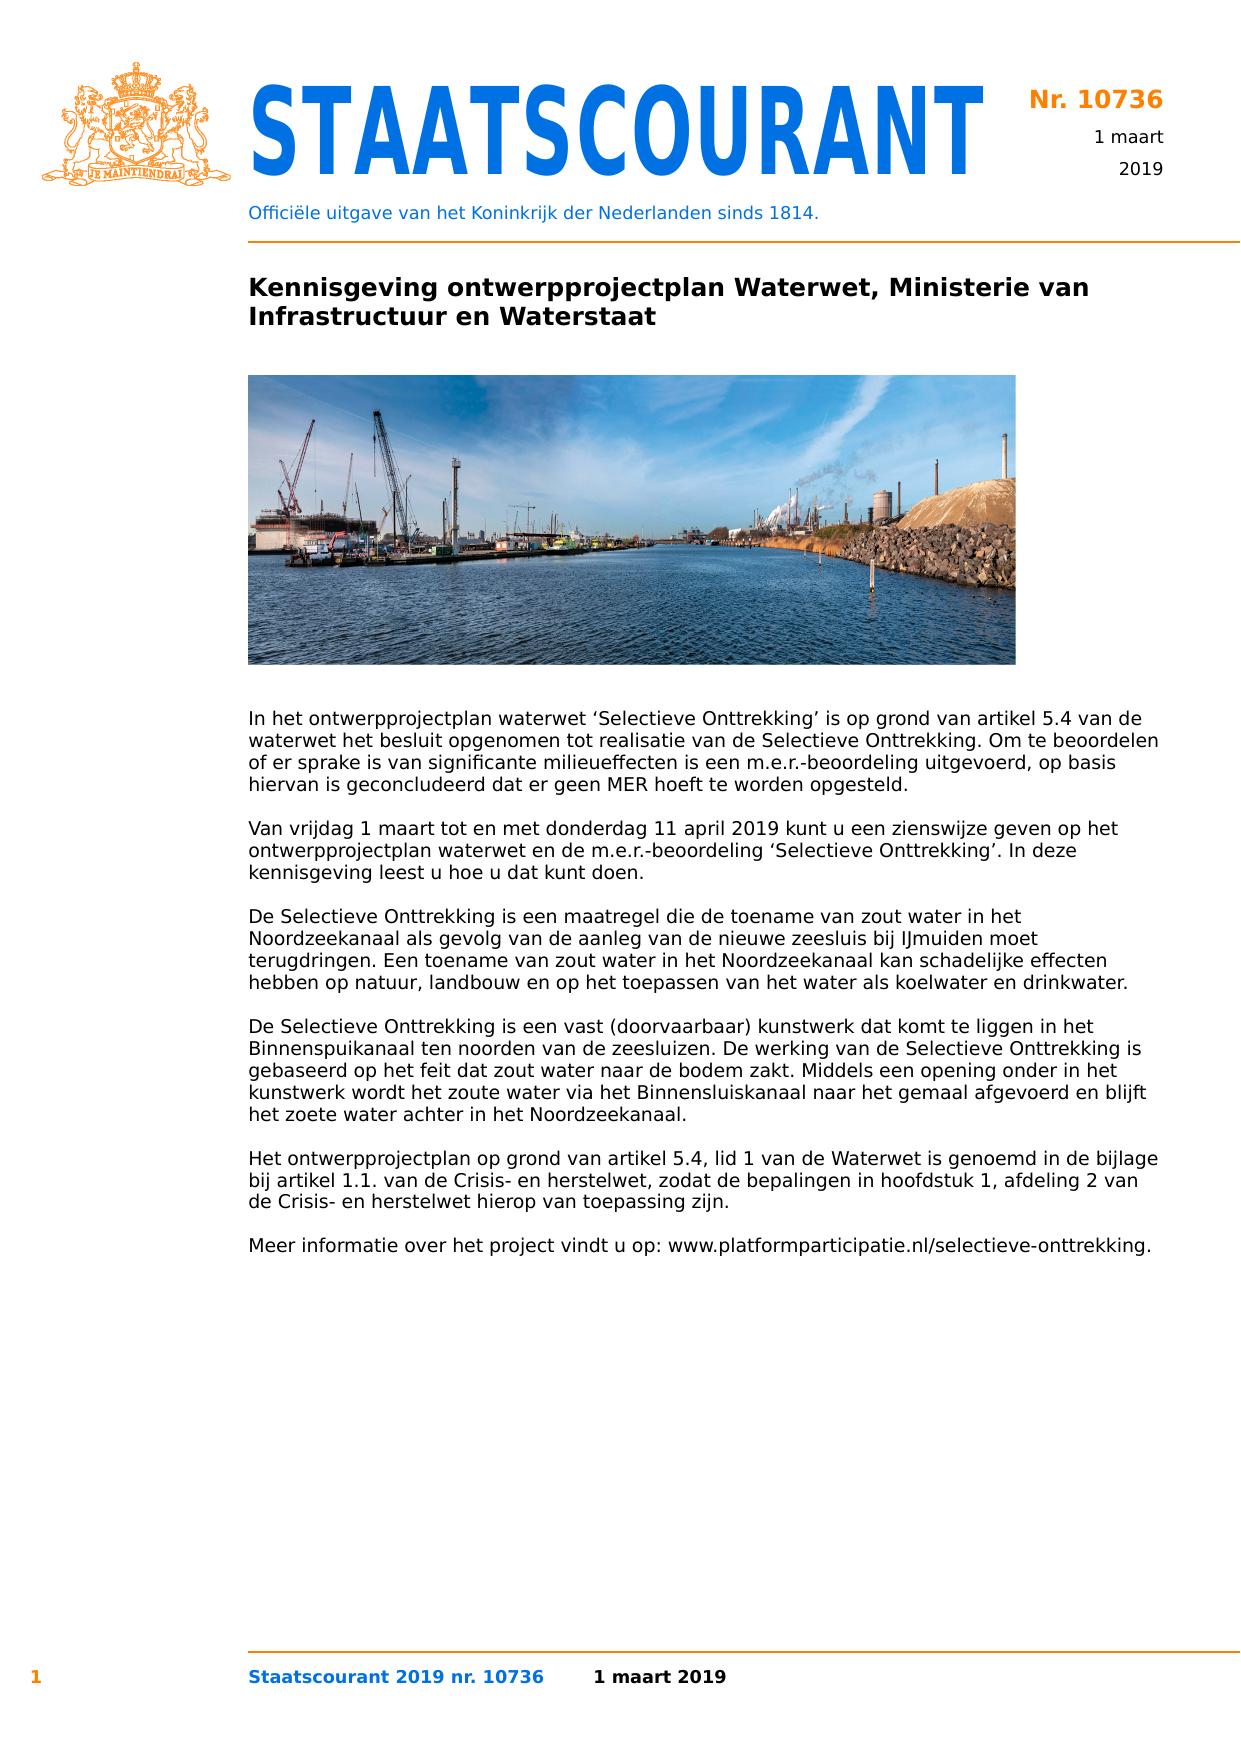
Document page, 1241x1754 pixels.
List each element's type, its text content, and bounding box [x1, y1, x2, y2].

table_cell 1 maart [998, 121, 1240, 153]
text De Selectieve Onttrekking is een maatregel die de toename van zout water in het Noordzeekanaal als gevolg van de aanleg van de nieuwe zeesluis bij IJmuiden moet terugdringen. Een toename van zout water in het Noordzeekanaal kan schadelijke effecten hebben op natuur, landbouw en op het toepassen van het water als koelwater en drinkwater. [248, 906, 1163, 994]
text Het ontwerpprojectplan op grond van artikel 5.4, lid 1 van de Waterwet is genoemd in de bijlage bij artikel 1.1. van de Crisis- en herstelwet, zodat de bepalingen in hoofdstuk 1, afdeling 2 van de Crisis- en herstelwet hierop van toepassing zijn. [248, 1147, 1163, 1213]
picture [248, 375, 1016, 665]
text In het ontwerpprojectplan waterwet ‘Selectieve Onttrekking’ is op grond van artikel 5.4 van de waterwet het besluit opgenomen tot realisatie van de Selectieve Onttrekking. Om te beoordelen of er sprake is van significante milieueffecten is een m.e.r.-beoordeling uitgevoerd, op basis hiervan is geconcludeerd dat er geen MER hoeft te worden opgesteld. [248, 708, 1163, 796]
text Meer informatie over het project vindt u op: www.platformparticipatie.nl/selectieve-onttrekking. [248, 1235, 1163, 1257]
table_cell Officiële uitgave van het Koninkrijk der Nederlanden sinds 1814. [248, 203, 1240, 241]
text De Selectieve Onttrekking is een vast (doorvaarbaar) kunstwerk dat komt te liggen in het Binnenspuikanaal ten noorden van de zeesluizen. De werking van de Selectieve Onttrekking is gebaseerd op het feit dat zout water naar de bodem zakt. Middels een opening onder in het kunstwerk wordt het zoute water via het Binnensluiskanaal naar het gemaal afgevoerd en blijft het zoete water achter in het Noordzeekanaal. [248, 1016, 1163, 1126]
table_header Nr. 10736 [998, 62, 1240, 121]
table_header STAATSCOURANT [248, 62, 998, 203]
subtitle Kennisgeving ontwerpprojectplan Waterwet, Ministerie van Infrastructuur en Waterstaat [248, 273, 1163, 331]
table_header [25, 62, 248, 241]
picture [41, 62, 231, 186]
text Van vrijdag 1 maart tot en met donderdag 11 april 2019 kunt u een zienswijze geven op het ontwerpprojectplan waterwet en de m.e.r.-beoordeling ‘Selectieve Onttrekking’. In deze kennisgeving leest u hoe u dat kunt doen. [248, 818, 1163, 884]
table_cell 2019 [998, 153, 1240, 203]
